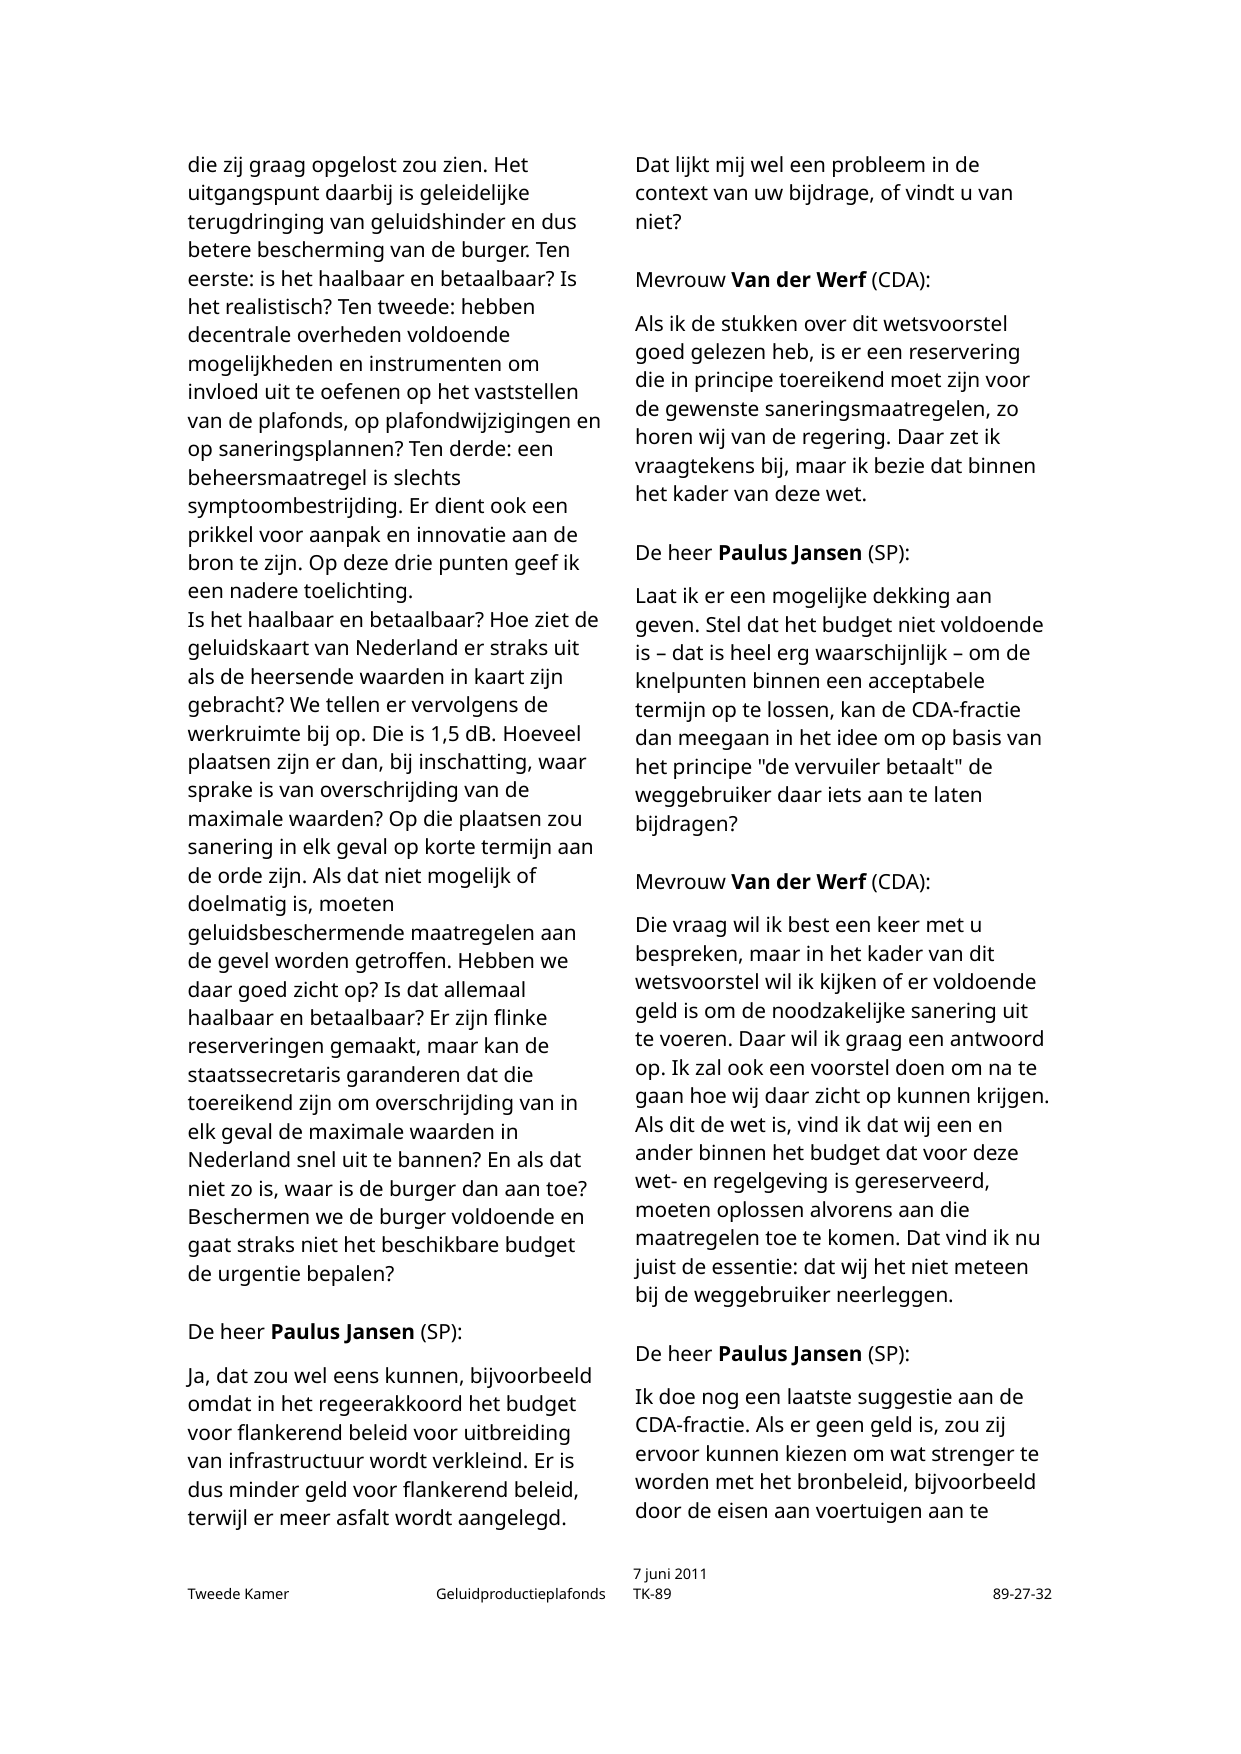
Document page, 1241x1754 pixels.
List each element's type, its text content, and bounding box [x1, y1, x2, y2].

text Die vraag wil ik best een keer met u bespreken, maar in het kader van dit wetsvoorstel wil ik kijken of er voldoende geld is om de noodzakelijke sanering uit te voeren. Daar wil ik graag een antwoord op. Ik zal ook een voorstel doen om na te gaan hoe wij daar zicht op kunnen krijgen. Als dit de wet is, vind ik dat wij een en ander binnen het budget dat voor deze wet- en regelgeving is gereserveerd, moeten oplossen alvorens aan die maatregelen toe te komen. Dat vind ik nu juist de essentie: dat wij het niet meteen bij de weggebruiker neerleggen. [635, 911, 1053, 1309]
text De heer Paulus Jansen (SP): [635, 538, 1053, 566]
text De heer Paulus Jansen (SP): [635, 1339, 1053, 1367]
text Dat lijkt mij wel een probleem in de context van uw bijdrage, of vindt u van niet? [635, 150, 1053, 235]
text Mevrouw Van der Werf (CDA): [635, 867, 1053, 896]
text Als ik de stukken over dit wetsvoorstel goed gelezen heb, is er een reservering die in principe toereikend moet zijn voor de gewenste saneringsmaatregelen, zo horen wij van de regering. Daar zet ik vraagtekens bij, maar ik bezie dat binnen het kader van deze wet. [635, 309, 1053, 508]
text De heer Paulus Jansen (SP): [187, 1317, 605, 1346]
text Laat ik er een mogelijke dekking aan geven. Stel dat het budget niet voldoende is – dat is heel erg waarschijnlijk – om de knelpunten binnen een acceptabele termijn op te lossen, kan de CDA-fractie dan meegaan in het idee om op basis van het principe "de vervuiler betaalt" de weggebruiker daar iets aan te laten bijdragen? [635, 581, 1053, 837]
text Mevrouw Van der Werf (CDA): [635, 265, 1053, 294]
text Ik doe nog een laatste suggestie aan de CDA-fractie. Als er geen geld is, zou zij ervoor kunnen kiezen om wat strenger te worden met het bronbeleid, bijvoorbeeld door de eisen aan voertuigen aan te [635, 1382, 1053, 1524]
text die zij graag opgelost zou zien. Het uitgangspunt daarbij is geleidelijke terugdringing van geluidshinder en dus betere bescherming van de burger. Ten eerste: is het haalbaar en betaalbaar? Is het realistisch? Ten tweede: hebben decentrale overheden voldoende mogelijkheden en instrumenten om invloed uit te oefenen op het vaststellen van de plafonds, op plafondwijzigingen en op saneringsplannen? Ten derde: een beheersmaatregel is slechts symptoombestrijding. Er dient ook een prikkel voor aanpak en innovatie aan de bron te zijn. Op deze drie punten geef ik een nadere toelichting. [187, 150, 605, 605]
text Ja, dat zou wel eens kunnen, bijvoorbeeld omdat in het regeerakkoord het budget voor flankerend beleid voor uitbreiding van infrastructuur wordt verkleind. Er is dus minder geld voor flankerend beleid, terwijl er meer asfalt wordt aangelegd. [187, 1361, 605, 1532]
text Is het haalbaar en betaalbaar? Hoe ziet de geluidskaart van Nederland er straks uit als de heersende waarden in kaart zijn gebracht? We tellen er vervolgens de werkruimte bij op. Die is 1,5 dB. Hoeveel plaatsen zijn er dan, bij inschatting, waar sprake is van overschrijding van de maximale waarden? Op die plaatsen zou sanering in elk geval op korte termijn aan de orde zijn. Als dat niet mogelijk of doelmatig is, moeten geluidsbeschermende maatregelen aan de gevel worden getroffen. Hebben we daar goed zicht op? Is dat allemaal haalbaar en betaalbaar? Er zijn flinke reserveringen gemaakt, maar kan de staatssecretaris garanderen dat die toereikend zijn om overschrijding van in elk geval de maximale waarden in Nederland snel uit te bannen? En als dat niet zo is, waar is de burger dan aan toe? Beschermen we de burger voldoende en gaat straks niet het beschikbare budget de urgentie bepalen? [187, 605, 605, 1287]
